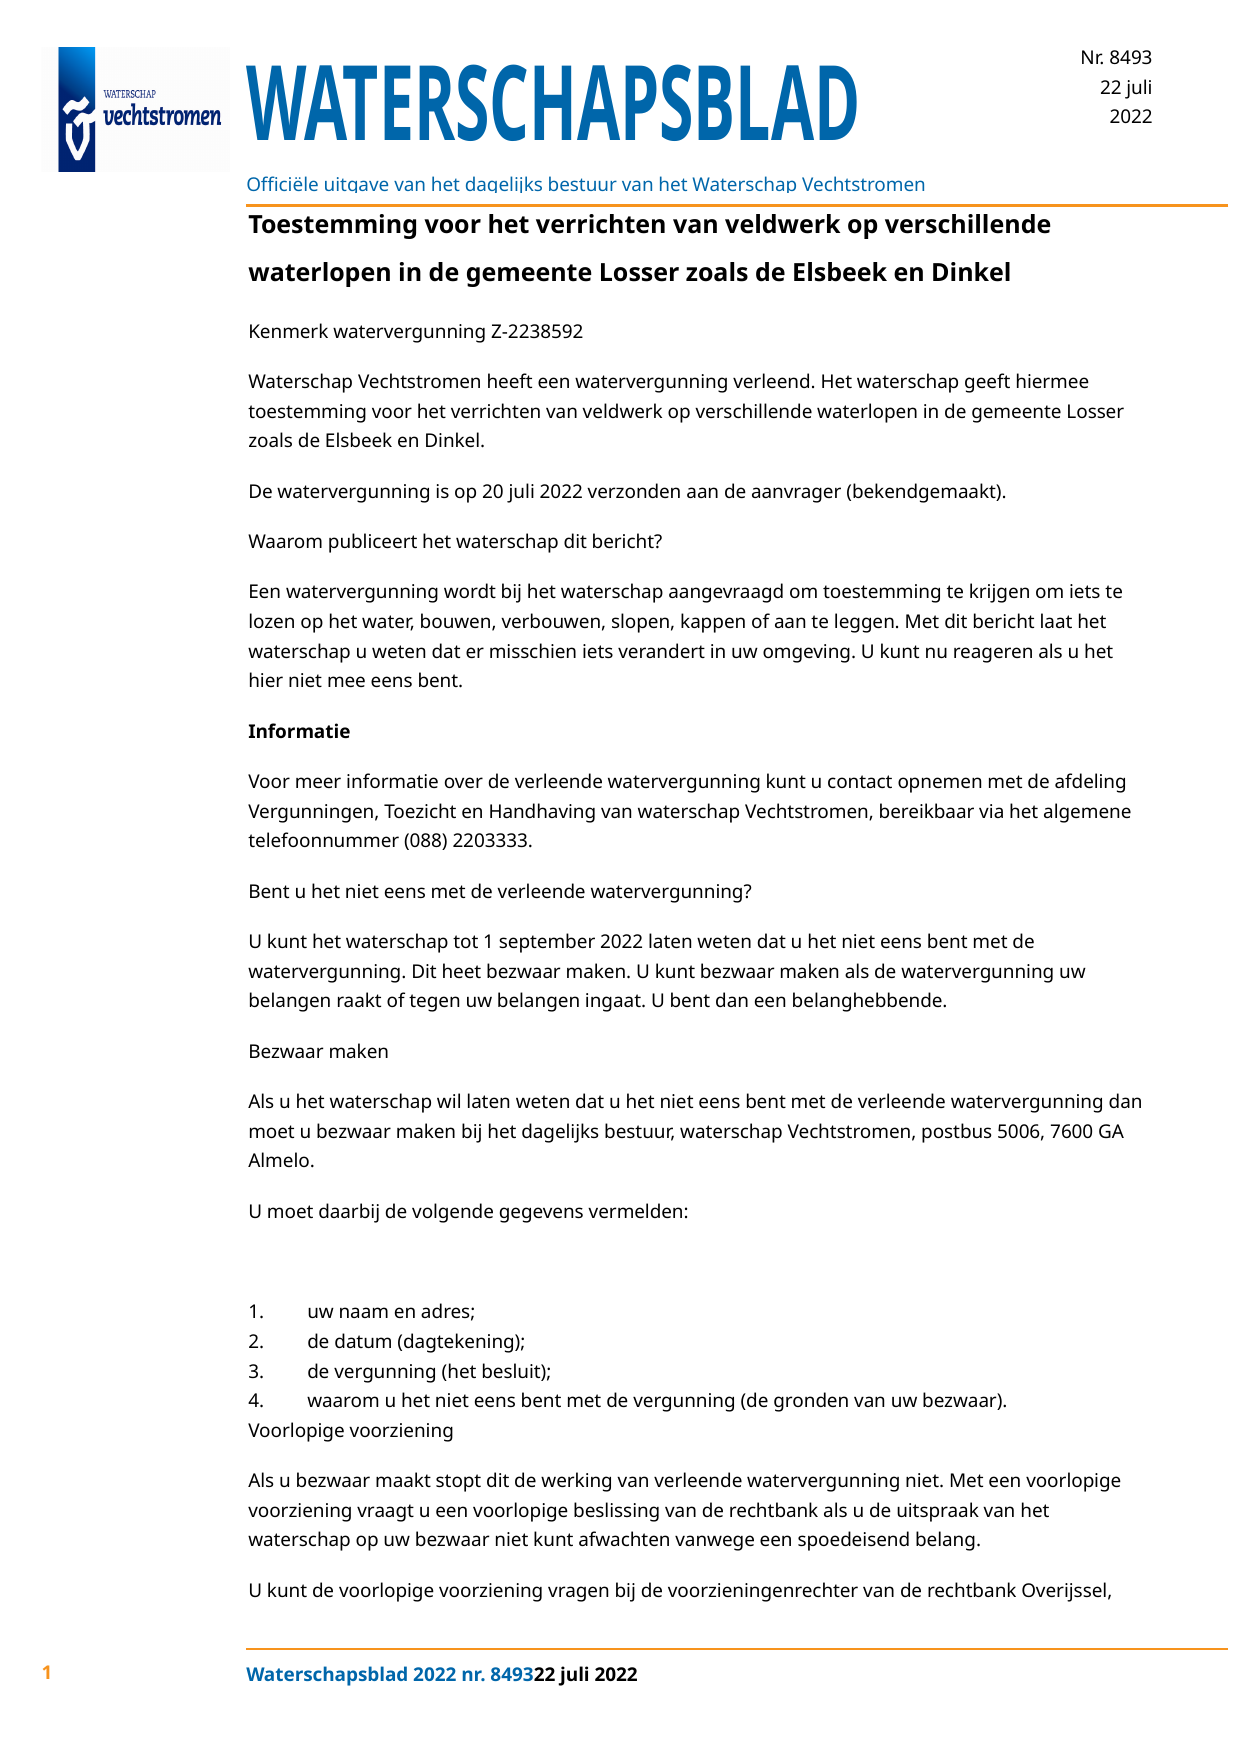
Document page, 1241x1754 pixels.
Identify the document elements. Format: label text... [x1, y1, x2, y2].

text Bent u het niet eens met de verleende watervergunning? [248, 878, 1152, 904]
text Als u bezwaar maakt stopt dit de werking van verleende watervergunning niet. Met een voorlopige voorziening vraagt u een voorlopige beslissing van de rechtbank als u de uitspraak van het waterschap op uw bezwaar niet kunt afwachten vanwege een spoedeisend belang. [248, 1467, 1152, 1552]
text Bezwaar maken [248, 1038, 1152, 1064]
text Informatie [248, 718, 1152, 744]
text Waarom publiceert het waterschap dit bericht? [248, 528, 1152, 554]
text U kunt het waterschap tot 1 september 2022 laten weten dat u het niet eens bent met de watervergunning. Dit heet bezwaar maken. U kunt bezwaar maken als de watervergunning uw belangen raakt of tegen uw belangen ingaat. U bent dan een belanghebbende. [248, 928, 1152, 1013]
text U moet daarbij de volgende gegevens vermelden: [248, 1198, 1152, 1224]
text Voorlopige voorziening [248, 1417, 1152, 1443]
text Als u het waterschap wil laten weten dat u het niet eens bent met de verleende watervergunning dan moet u bezwaar maken bij het dagelijks bestuur, waterschap Vechtstromen, postbus 5006, 7600 GA Almelo. [248, 1088, 1152, 1173]
picture [41, 47, 231, 172]
text Toestemming voor het verrichten van veldwerk op verschillende waterlopen in de gemeente Losser zoals de Elsbeek en Dinkel [248, 207, 1152, 288]
text Voor meer informatie over de verleende watervergunning kunt u contact opnemen met de afdeling Vergunningen, Toezicht en Handhaving van waterschap Vechtstromen, bereikbaar via het algemene telefoonnummer (088) 2203333. [248, 768, 1152, 853]
text De watervergunning is op 20 juli 2022 verzonden aan de aanvrager (bekendgemaakt). [248, 478, 1152, 504]
list de datum (dagtekening); [248, 1328, 1152, 1354]
list waarom u het niet eens bent met de vergunning (de gronden van uw bezwaar). [248, 1387, 1152, 1413]
text U kunt de voorlopige voorziening vragen bij de voorzieningenrechter van de rechtbank Overijssel, [248, 1577, 1152, 1603]
text Een watervergunning wordt bij het waterschap aangevraagd om toestemming te krijgen om iets te lozen op het water, bouwen, verbouwen, slopen, kappen of aan te leggen. Met dit bericht laat het waterschap u weten dat er misschien iets verandert in uw omgeving. U kunt nu reageren als u het hier niet mee eens bent. [248, 579, 1152, 693]
list de vergunning (het besluit); [248, 1358, 1152, 1384]
list uw naam en adres; [248, 1299, 1152, 1324]
text Waterschap Vechtstromen heeft een watervergunning verleend. Het waterschap geeft hiermee toestemming voor het verrichten van veldwerk op verschillende waterlopen in de gemeente Losser zoals de Elsbeek en Dinkel. [248, 368, 1152, 453]
text Kenmerk watervergunning Z-2238592 [248, 318, 1152, 344]
